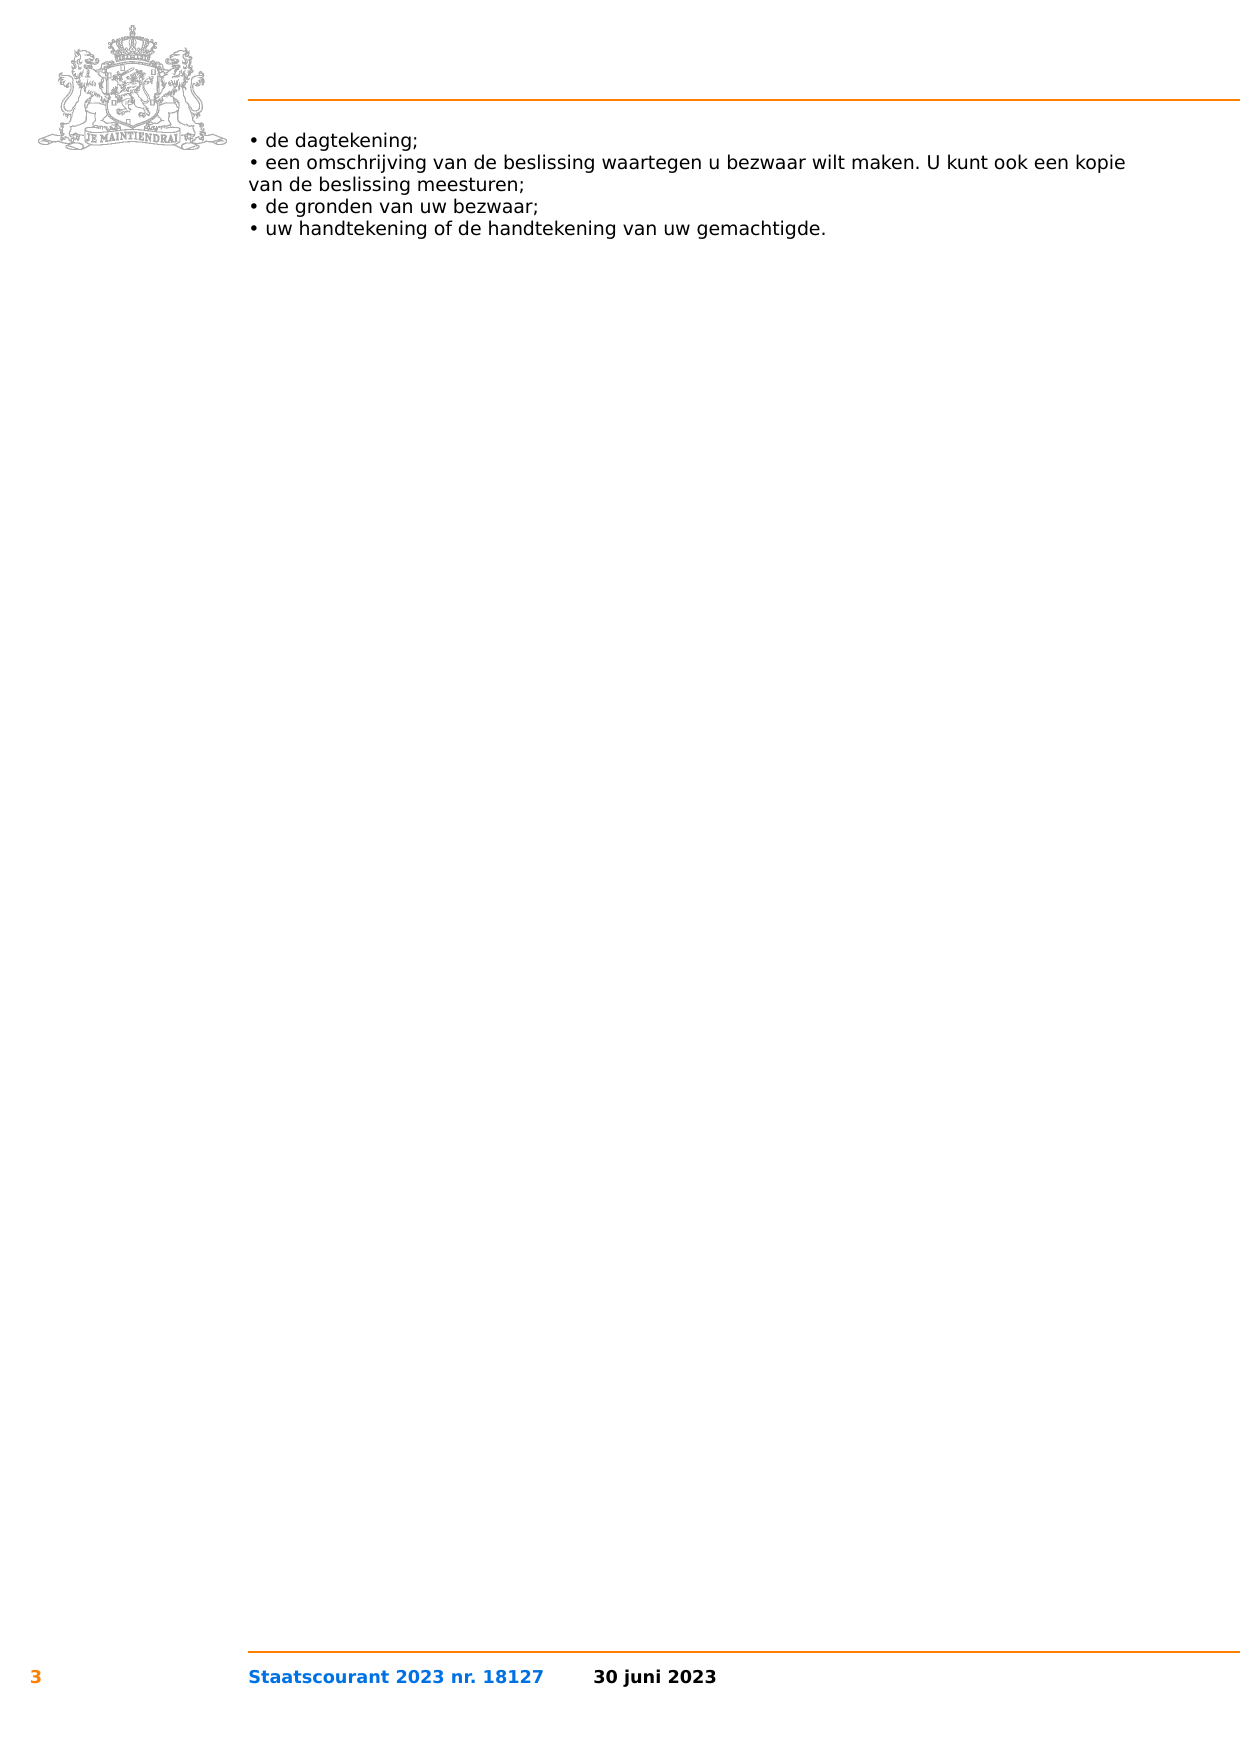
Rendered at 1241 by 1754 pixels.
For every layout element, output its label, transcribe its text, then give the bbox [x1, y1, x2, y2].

text • uw handtekening of de handtekening van uw gemachtigde. [248, 218, 1163, 240]
text • een omschrijving van de beslissing waartegen u bezwaar wilt maken. U kunt ook een kopie van de beslissing meesturen; [248, 152, 1163, 196]
text • de gronden van uw bezwaar; [248, 196, 1163, 218]
text • de dagtekening; [248, 130, 1163, 152]
picture [38, 25, 227, 150]
